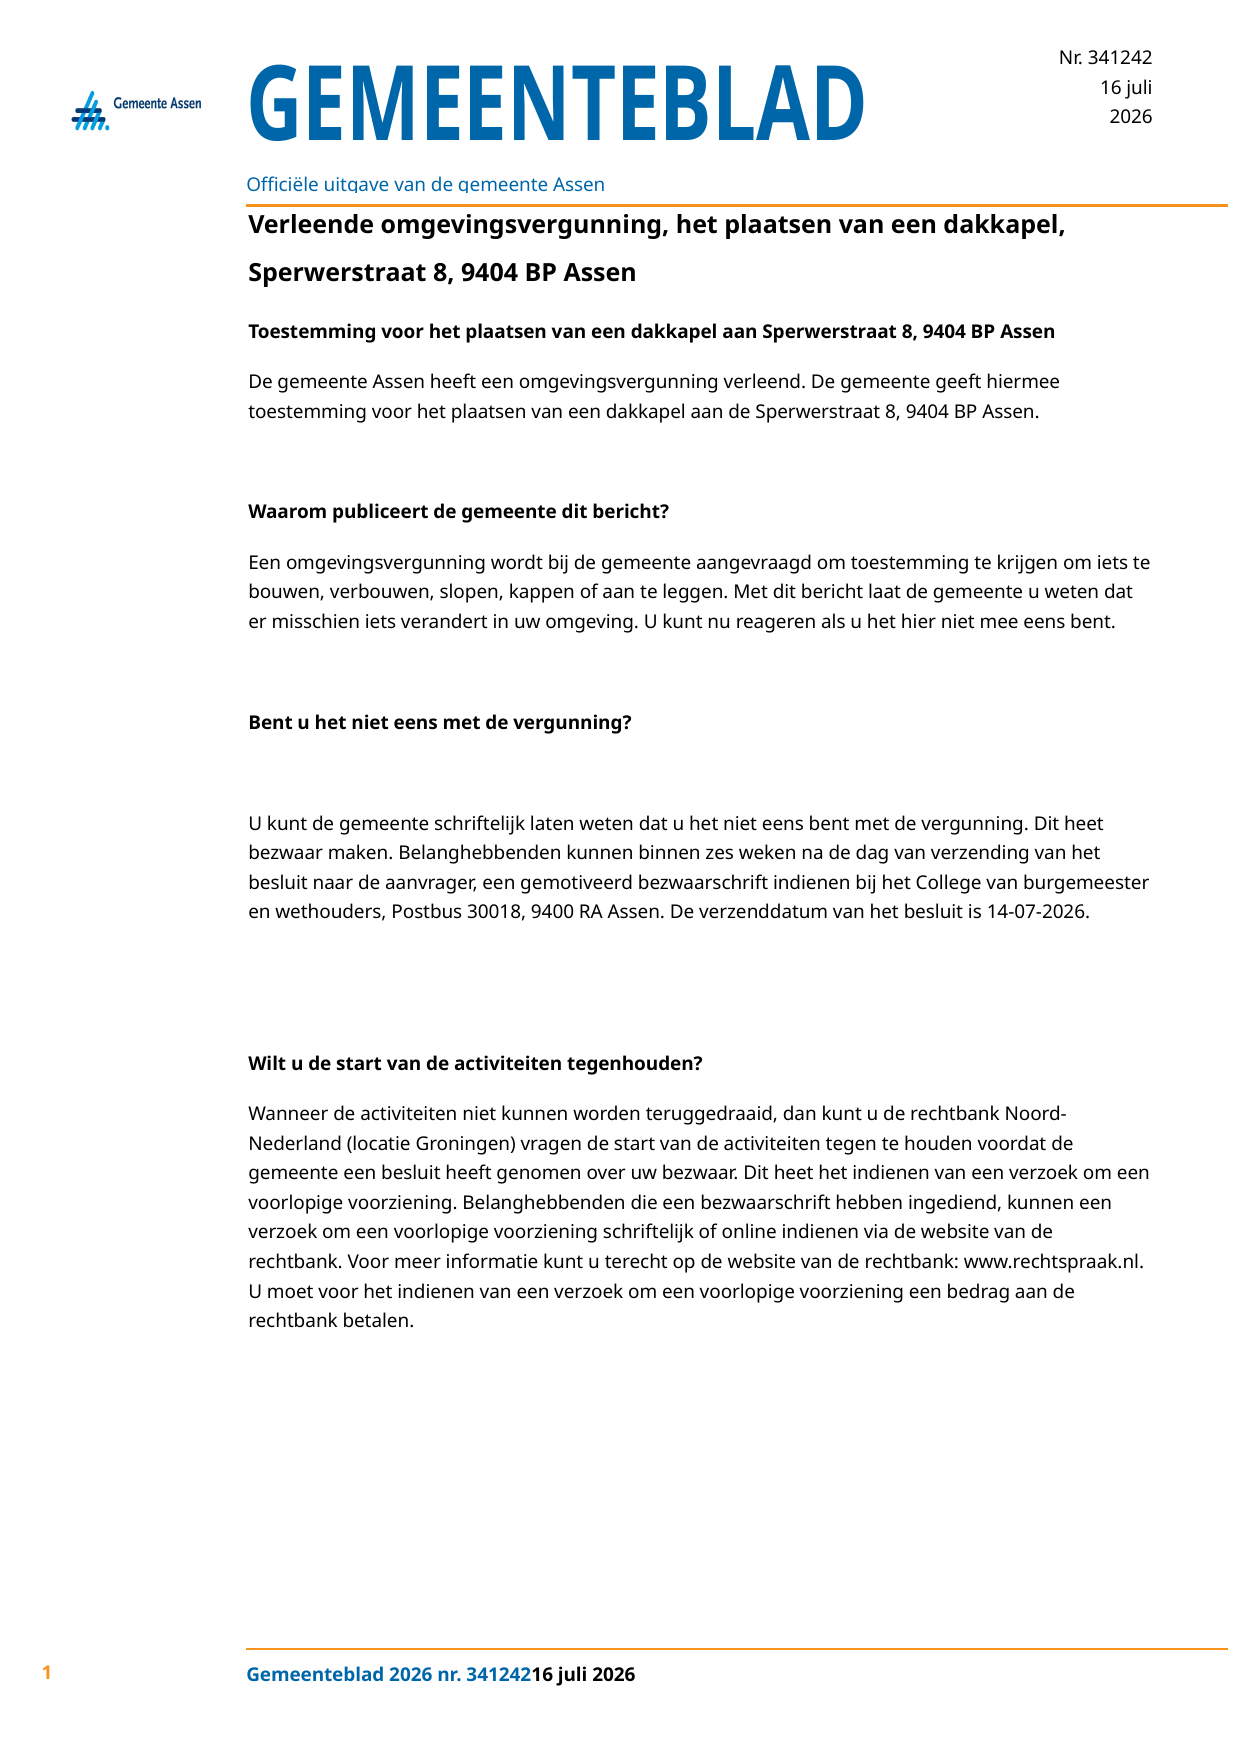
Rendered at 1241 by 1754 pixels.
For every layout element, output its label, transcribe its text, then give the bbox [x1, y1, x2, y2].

text Waarom publiceert de gemeente dit bericht? [248, 499, 1152, 524]
text Wanneer de activiteiten niet kunnen worden teruggedraaid, dan kunt u de rechtbank Noord-Nederland (locatie Groningen) vragen de start van de activiteiten tegen te houden voordat de gemeente een besluit heeft genomen over uw bezwaar. Dit heet het indienen van een verzoek om een voorlopige voorziening. Belanghebbenden die een bezwaarschrift hebben ingediend, kunnen een verzoek om een voorlopige voorziening schriftelijk of online indienen via de website van de rechtbank. Voor meer informatie kunt u terecht op de website van de rechtbank: www.rechtspraak.nl. U moet voor het indienen van een verzoek om een voorlopige voorziening een bedrag aan de rechtbank betalen. [248, 1100, 1152, 1333]
text Toestemming voor het plaatsen van een dakkapel aan Sperwerstraat 8, 9404 BP Assen [248, 318, 1152, 344]
text Verleende omgevingsvergunning, het plaatsen van een dakkapel, Sperwerstraat 8, 9404 BP Assen [248, 207, 1152, 288]
text Een omgevingsvergunning wordt bij de gemeente aangevraagd om toestemming te krijgen om iets te bouwen, verbouwen, slopen, kappen of aan te leggen. Met dit bericht laat de gemeente u weten dat er misschien iets verandert in uw omgeving. U kunt nu reageren als u het hier niet mee eens bent. [248, 549, 1152, 634]
text De gemeente Assen heeft een omgevingsvergunning verleend. De gemeente geeft hiermee toestemming voor het plaatsen van een dakkapel aan de Sperwerstraat 8, 9404 BP Assen. [248, 368, 1152, 424]
text Wilt u de start van de activiteiten tegenhouden? [248, 1050, 1152, 1076]
picture [41, 47, 231, 172]
text Bent u het niet eens met de vergunning? [248, 709, 1152, 735]
text U kunt de gemeente schriftelijk laten weten dat u het niet eens bent met de vergunning. Dit heet bezwaar maken. Belanghebbenden kunnen binnen zes weken na de dag van verzending van het besluit naar de aanvrager, een gemotiveerd bezwaarschrift indienen bij het College van burgemeester en wethouders, Postbus 30018, 9400 RA Assen. De verzenddatum van het besluit is 14-07-2026. [248, 810, 1152, 924]
